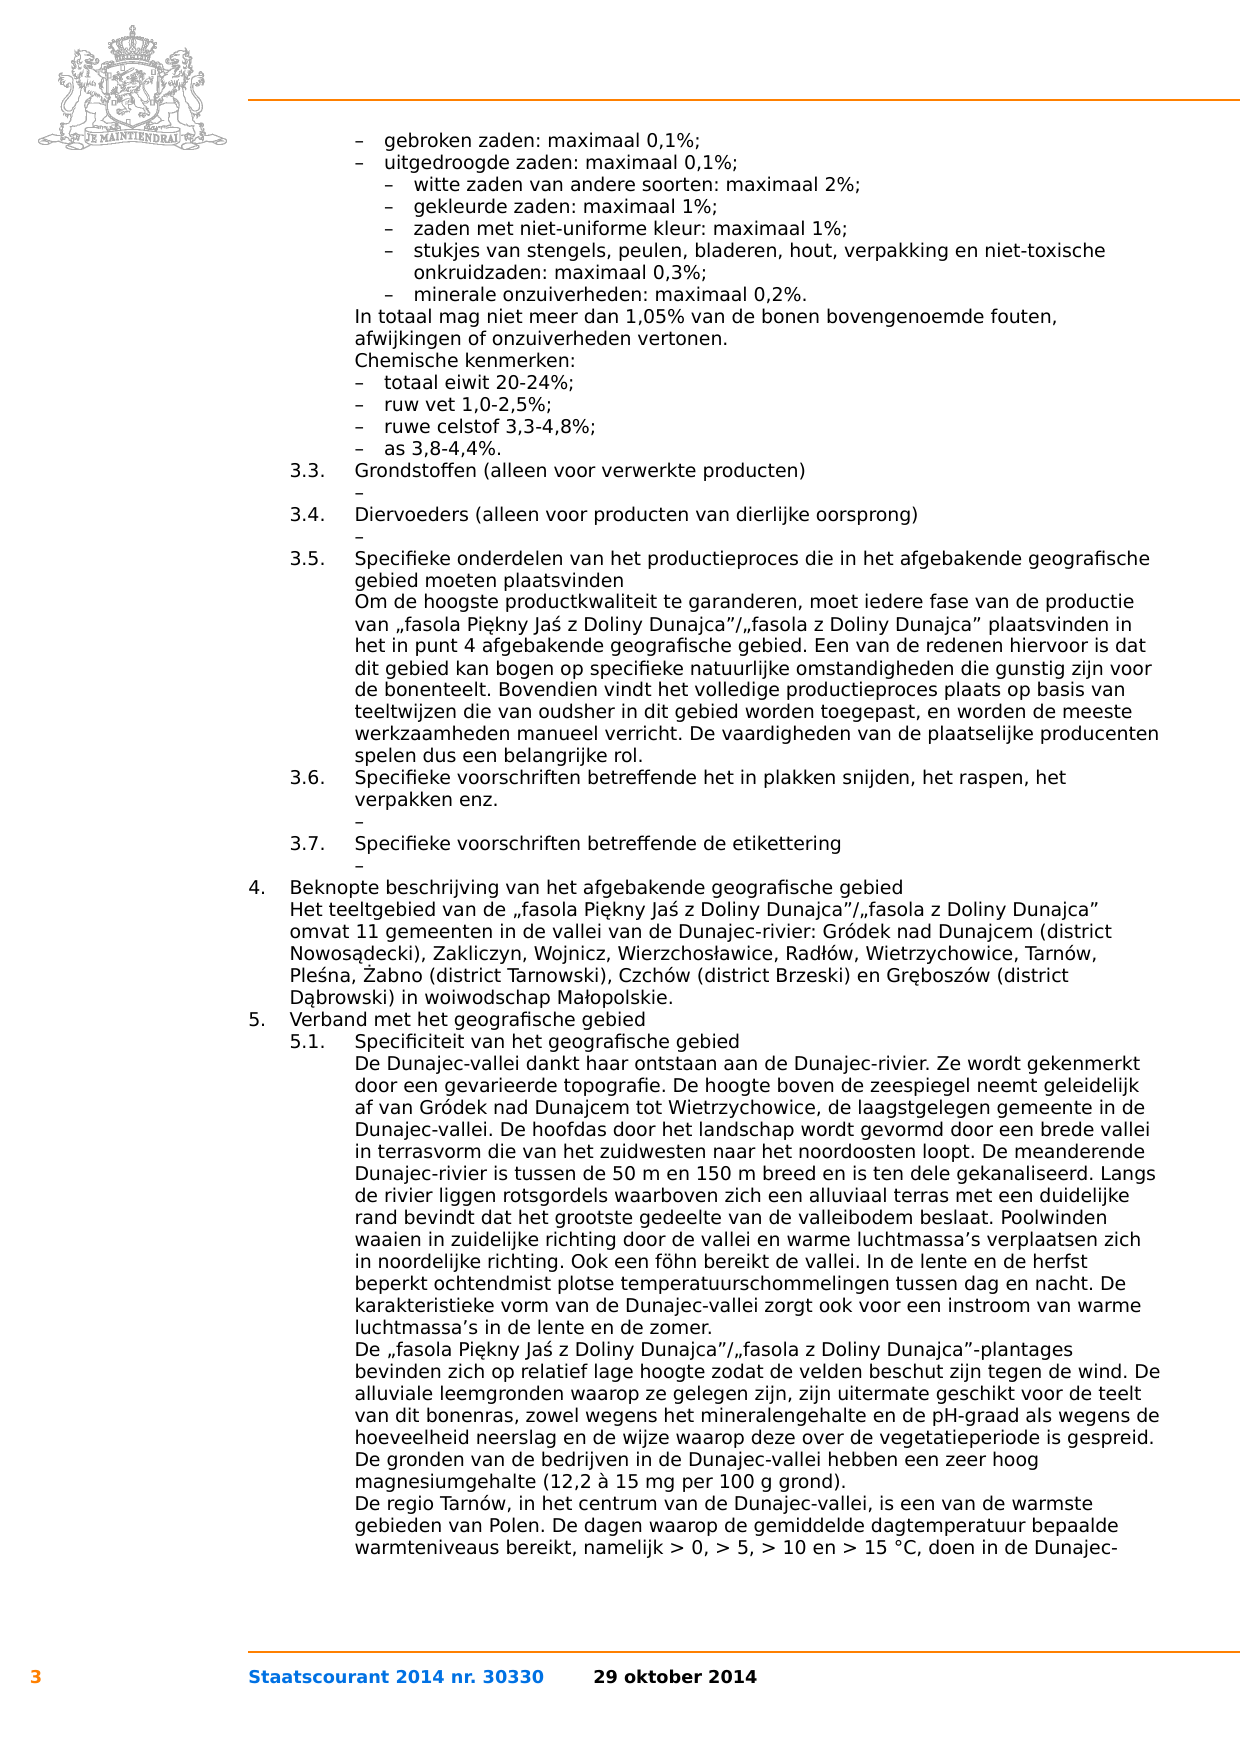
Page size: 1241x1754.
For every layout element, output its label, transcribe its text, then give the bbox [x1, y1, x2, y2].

text – [354, 482, 1163, 503]
text – totaal eiwit 20-24%; [354, 372, 1163, 394]
text – gekleurde zaden: maximaal 1%; [384, 196, 1163, 218]
text – stukjes van stengels, peulen, bladeren, hout, verpakking en niet-toxische onkruidzaden: maximaal 0,3%; [384, 240, 1163, 284]
text – zaden met niet-uniforme kleur: maximaal 1%; [384, 218, 1163, 240]
text 3.4. Diervoeders (alleen voor producten van dierlijke oorsprong) [289, 503, 1163, 526]
text 3.7. Specifieke voorschriften betreffende de etikettering [289, 833, 1163, 855]
text – witte zaden van andere soorten: maximaal 2%; [384, 174, 1163, 196]
text 3.5. Specifieke onderdelen van het productieproces die in het afgebakende geografische gebied moeten plaatsvinden [289, 547, 1163, 591]
text – [354, 526, 1163, 547]
text – ruwe celstof 3,3-4,8%; [354, 416, 1163, 438]
text 5.1. Specificiteit van het geografische gebied [289, 1031, 1163, 1053]
picture [38, 25, 227, 150]
text 3.6. Specifieke voorschriften betreffende het in plakken snijden, het raspen, het verpakken enz. [289, 767, 1163, 811]
text Chemische kenmerken: [354, 350, 1163, 372]
text 5. Verband met het geografische gebied [248, 1009, 1163, 1031]
text – gebroken zaden: maximaal 0,1%; [354, 130, 1163, 152]
text De „fasola Piękny Jaś z Doliny Dunajca”/„fasola z Doliny Dunajca”-plantages bevinden zich op relatief lage hoogte zodat de velden beschut zijn tegen de wind. De alluviale leemgronden waarop ze gelegen zijn, zijn uitermate geschikt voor de teelt van dit bonenras, zowel wegens het mineralengehalte en de pH-graad als wegens de hoeveelheid neerslag en de wijze waarop deze over de vegetatieperiode is gespreid. De gronden van de bedrijven in de Dunajec-vallei hebben een zeer hoog magnesiumgehalte (12,2 à 15 mg per 100 g grond). [354, 1339, 1163, 1493]
text 3.3. Grondstoffen (alleen voor verwerkte producten) [289, 459, 1163, 482]
text – minerale onzuiverheden: maximaal 0,2%. [384, 284, 1163, 306]
text Om de hoogste productkwaliteit te garanderen, moet iedere fase van de productie van „fasola Piękny Jaś z Doliny Dunajca”/„fasola z Doliny Dunajca” plaatsvinden in het in punt 4 afgebakende geografische gebied. Een van de redenen hiervoor is dat dit gebied kan bogen op specifieke natuurlijke omstandigheden die gunstig zijn voor de bonenteelt. Bovendien vindt het volledige productieproces plaats op basis van teeltwijzen die van oudsher in dit gebied worden toegepast, en worden de meeste werkzaamheden manueel verricht. De vaardigheden van de plaatselijke producenten spelen dus een belangrijke rol. [354, 591, 1163, 767]
text 4. Beknopte beschrijving van het afgebakende geografische gebied [248, 877, 1163, 899]
text In totaal mag niet meer dan 1,05% van de bonen bovengenoemde fouten, afwijkingen of onzuiverheden vertonen. [354, 306, 1163, 350]
text Het teeltgebied van de „fasola Piękny Jaś z Doliny Dunajca”/„fasola z Doliny Dunajca” omvat 11 gemeenten in de vallei van de Dunajec-rivier: Gródek nad Dunajcem (district Nowosądecki), Zakliczyn, Wojnicz, Wierzchosławice, Radłów, Wietrzychowice, Tarnów, Pleśna, Żabno (district Tarnowski), Czchów (district Brzeski) en Gręboszów (district Dąbrowski) in woiwodschap Małopolskie. [289, 899, 1163, 1009]
text – [354, 855, 1163, 877]
text – as 3,8-4,4%. [354, 438, 1163, 459]
text – uitgedroogde zaden: maximaal 0,1%; [354, 152, 1163, 174]
text De regio Tarnów, in het centrum van de Dunajec-vallei, is een van de warmste gebieden van Polen. De dagen waarop de gemiddelde dagtemperatuur bepaalde warmteniveaus bereikt, namelijk > 0, > 5, > 10 en > 15 °C, doen in de Dunajec- [354, 1493, 1163, 1558]
text – [354, 811, 1163, 833]
text De Dunajec-vallei dankt haar ontstaan aan de Dunajec-rivier. Ze wordt gekenmerkt door een gevarieerde topografie. De hoogte boven de zeespiegel neemt geleidelijk af van Gródek nad Dunajcem tot Wietrzychowice, de laagstgelegen gemeente in de Dunajec-vallei. De hoofdas door het landschap wordt gevormd door een brede vallei in terrasvorm die van het zuidwesten naar het noordoosten loopt. De meanderende Dunajec-rivier is tussen de 50 m en 150 m breed en is ten dele gekanaliseerd. Langs de rivier liggen rotsgordels waarboven zich een alluviaal terras met een duidelijke rand bevindt dat het grootste gedeelte van de valleibodem beslaat. Poolwinden waaien in zuidelijke richting door de vallei en warme luchtmassa’s verplaatsen zich in noordelijke richting. Ook een föhn bereikt de vallei. In de lente en de herfst beperkt ochtendmist plotse temperatuurschommelingen tussen dag en nacht. De karakteristieke vorm van de Dunajec-vallei zorgt ook voor een instroom van warme luchtmassa’s in de lente en de zomer. [354, 1053, 1163, 1339]
text – ruw vet 1,0-2,5%; [354, 394, 1163, 416]
